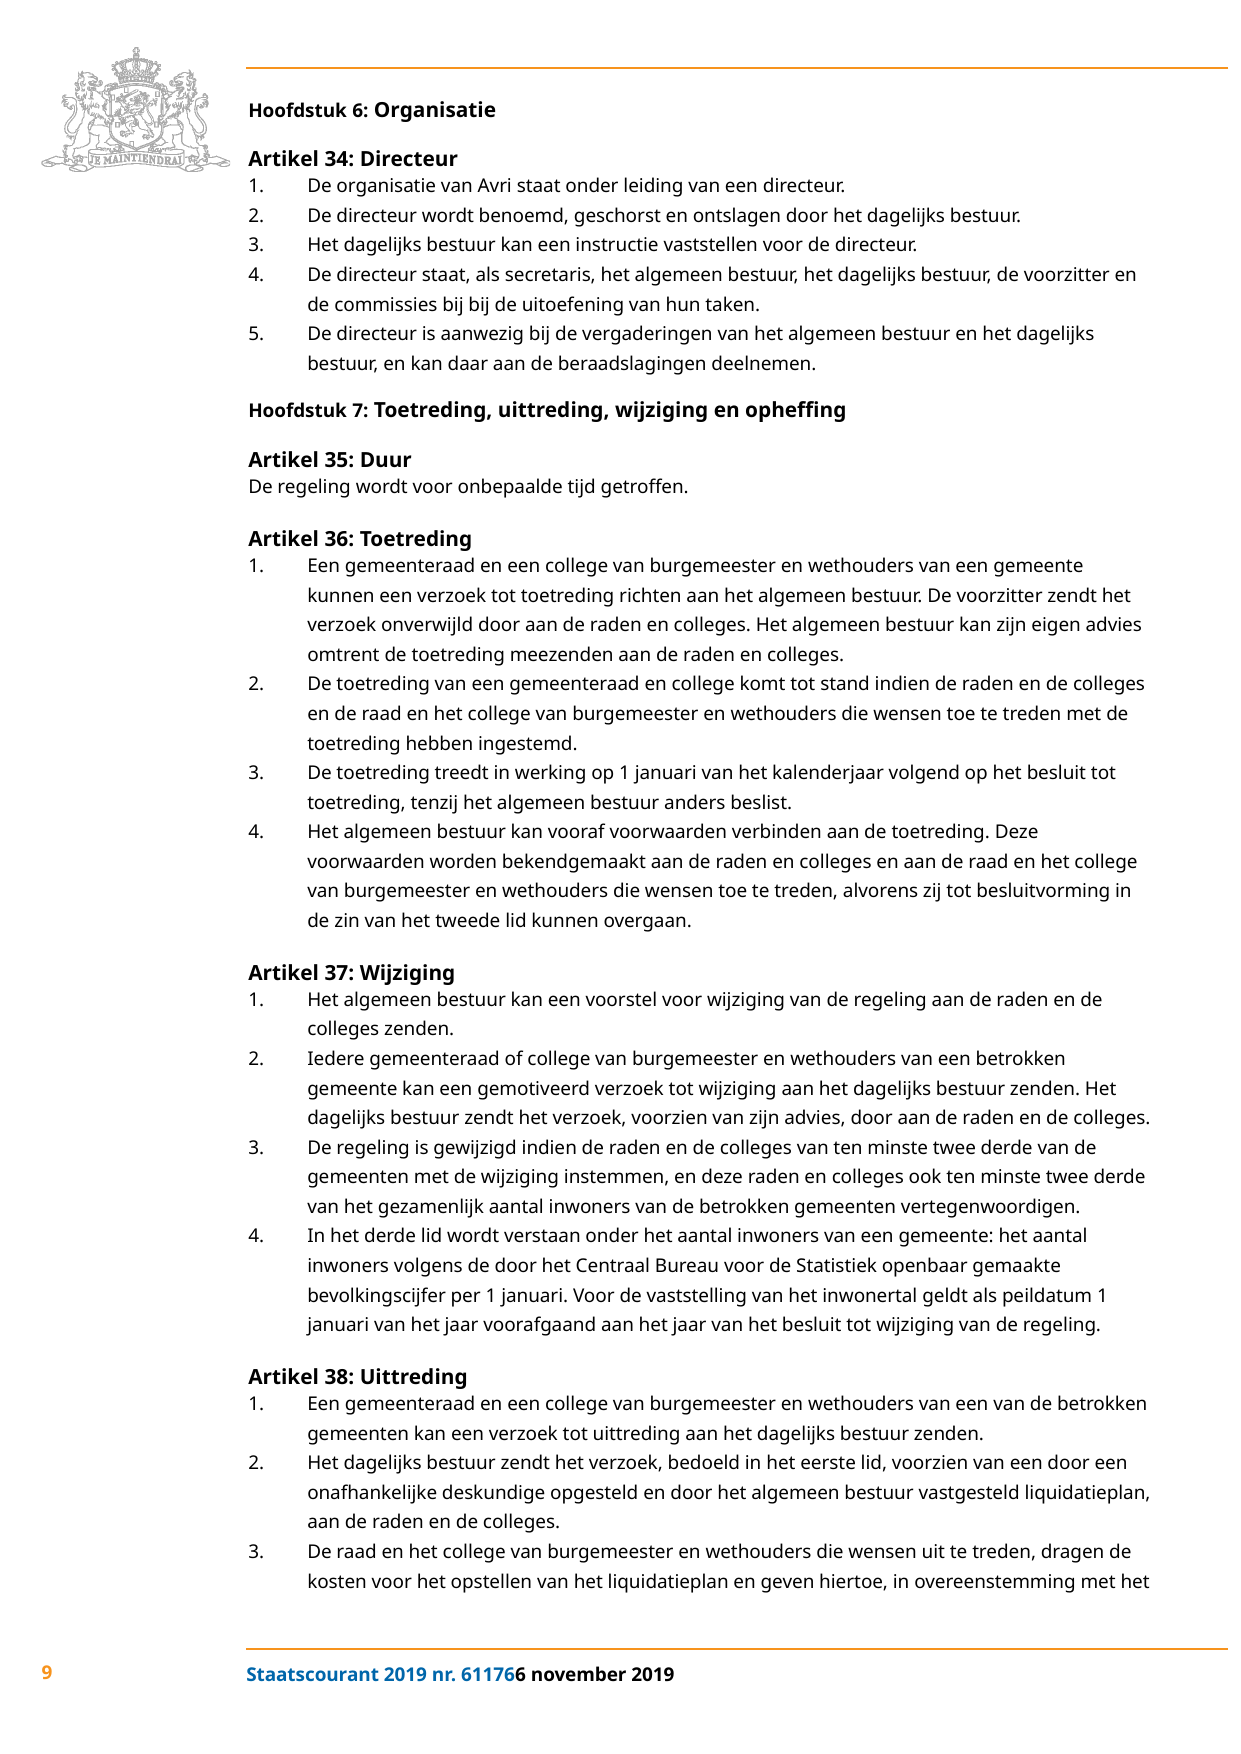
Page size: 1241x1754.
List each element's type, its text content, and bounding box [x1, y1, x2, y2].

list Het algemeen bestuur kan vooraf voorwaarden verbinden aan de toetreding. Deze voorwaarden worden bekendgemaakt aan de raden en colleges en aan de raad en het college van burgemeester en wethouders die wensen toe te treden, alvorens zij tot besluitvorming in de zin van het tweede lid kunnen overgaan. [248, 818, 1152, 933]
list De toetreding van een gemeenteraad en college komt tot stand indien de raden en de colleges en de raad en het college van burgemeester en wethouders die wensen toe te treden met de toetreding hebben ingestemd. [248, 671, 1152, 755]
list De raad en het college van burgemeester en wethouders die wensen uit te treden, dragen de kosten voor het opstellen van het liquidatieplan en geven hiertoe, in overeenstemming met het [248, 1538, 1152, 1593]
list Het algemeen bestuur kan een voorstel voor wijziging van de regeling aan de raden en de colleges zenden. [248, 986, 1152, 1041]
list Een gemeenteraad en een college van burgemeester en wethouders van een gemeente kunnen een verzoek tot toetreding richten aan het algemeen bestuur. De voorzitter zendt het verzoek onverwijld door aan de raden en colleges. Het algemeen bestuur kan zijn eigen advies omtrent de toetreding meezenden aan de raden en colleges. [248, 552, 1152, 667]
text Hoofdstuk 7: Toetreding, uittreding, wijziging en opheffing [248, 396, 1152, 424]
picture [41, 47, 231, 172]
list Het dagelijks bestuur kan een instructie vaststellen voor de directeur. [248, 232, 1152, 257]
list De toetreding treedt in werking op 1 januari van het kalenderjaar volgend op het besluit tot toetreding, tenzij het algemeen bestuur anders beslist. [248, 759, 1152, 814]
list Het dagelijks bestuur zendt het verzoek, bedoeld in het eerste lid, voorzien van een door een onafhankelijke deskundige opgesteld en door het algemeen bestuur vastgesteld liquidatieplan, aan de raden en de colleges. [248, 1449, 1152, 1534]
list In het derde lid wordt verstaan onder het aantal inwoners van een gemeente: het aantal inwoners volgens de door het Centraal Bureau voor de Statistiek openbaar gemaakte bevolkingscijfer per 1 januari. Voor de vaststelling van het inwonertal geldt als peildatum 1 januari van het jaar voorafgaand aan het jaar van het besluit tot wijziging van de regeling. [248, 1223, 1152, 1337]
list De directeur staat, als secretaris, het algemeen bestuur, het dagelijks bestuur, de voorzitter en de commissies bij bij de uitoefening van hun taken. [248, 261, 1152, 317]
list De directeur is aanwezig bij de vergaderingen van het algemeen bestuur en het dagelijks bestuur, en kan daar aan de beraadslagingen deelnemen. [248, 320, 1152, 376]
list De organisatie van Avri staat onder leiding van een directeur. [248, 172, 1152, 198]
list De regeling is gewijzigd indien de raden en de colleges van ten minste twee derde van de gemeenten met de wijziging instemmen, en deze raden en colleges ook ten minste twee derde van het gezamenlijk aantal inwoners van de betrokken gemeenten vertegenwoordigen. [248, 1134, 1152, 1219]
list Een gemeenteraad en een college van burgemeester en wethouders van een van de betrokken gemeenten kan een verzoek tot uittreding aan het dagelijks bestuur zenden. [248, 1390, 1152, 1446]
list Iedere gemeenteraad of college van burgemeester en wethouders van een betrokken gemeente kan een gemotiveerd verzoek tot wijziging aan het dagelijks bestuur zenden. Het dagelijks bestuur zendt het verzoek, voorzien van zijn advies, door aan de raden en de colleges. [248, 1045, 1152, 1130]
text De regeling wordt voor onbepaalde tijd getroffen. [248, 473, 1152, 499]
text Artikel 36: Toetreding [248, 524, 1152, 552]
text Hoofdstuk 6: Organisatie [248, 95, 1152, 123]
text Artikel 34: Directeur [248, 144, 1152, 172]
text Artikel 35: Duur [248, 445, 1152, 473]
list De directeur wordt benoemd, geschorst en ontslagen door het dagelijks bestuur. [248, 202, 1152, 228]
text Artikel 37: Wijziging [248, 958, 1152, 986]
text Artikel 38: Uittreding [248, 1362, 1152, 1390]
